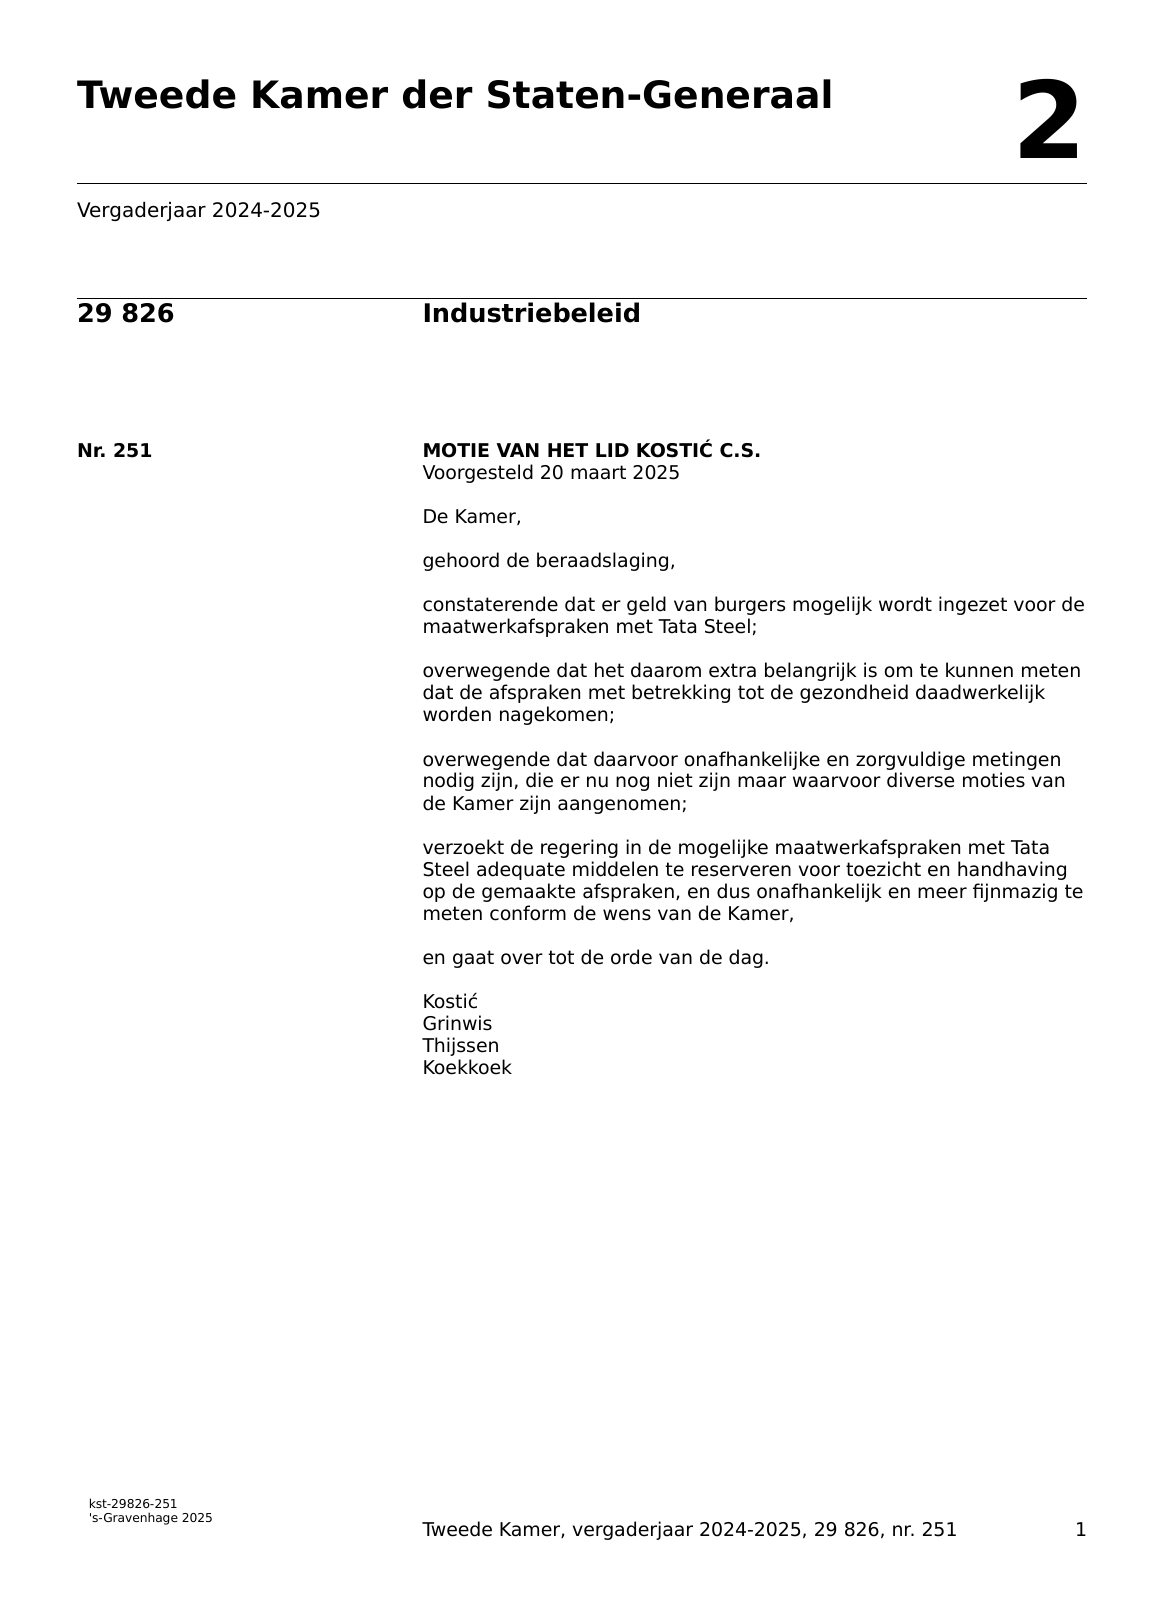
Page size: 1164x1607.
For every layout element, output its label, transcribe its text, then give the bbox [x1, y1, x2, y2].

table_cell Vergaderjaar 2024-2025 [77, 184, 1087, 298]
text overwegende dat het daarom extra belangrijk is om te kunnen meten dat de afspraken met betrekking tot de gezondheid daadwerkelijk worden nagekomen; [422, 660, 1087, 726]
table_header Tweede Kamer der Staten-Generaal [77, 59, 886, 183]
text constaterende dat er geld van burgers mogelijk wordt ingezet voor de maatwerkafspraken met Tata Steel; [422, 594, 1087, 638]
text De Kamer, [422, 506, 1087, 528]
text 's-Gravenhage 2025 [88, 1511, 323, 1525]
table_header 2 [886, 59, 1087, 183]
text kst-29826-251 [88, 1497, 323, 1511]
subtitle 29 826 Industriebeleid [77, 299, 1087, 329]
text Voorgesteld 20 maart 2025 [422, 462, 1087, 484]
text verzoekt de regering in de mogelijke maatwerkafspraken met Tata Steel adequate middelen te reserveren voor toezicht en handhaving op de gemaakte afspraken, en dus onafhankelijk en meer fijnmazig te meten conform de wens van de Kamer, [422, 837, 1087, 924]
text Grinwis [422, 1013, 1087, 1035]
subtitle Nr. 251 MOTIE VAN HET LID KOSTIĆ C.S. [77, 440, 1087, 462]
text Thijssen [422, 1035, 1087, 1057]
text gehoord de beraadslaging, [422, 550, 1087, 572]
text en gaat over tot de orde van de dag. [422, 947, 1087, 969]
text Koekkoek [422, 1057, 1087, 1079]
text Kostić [422, 991, 1087, 1013]
text overwegende dat daarvoor onafhankelijke en zorgvuldige metingen nodig zijn, die er nu nog niet zijn maar waarvoor diverse moties van de Kamer zijn aangenomen; [422, 748, 1087, 814]
